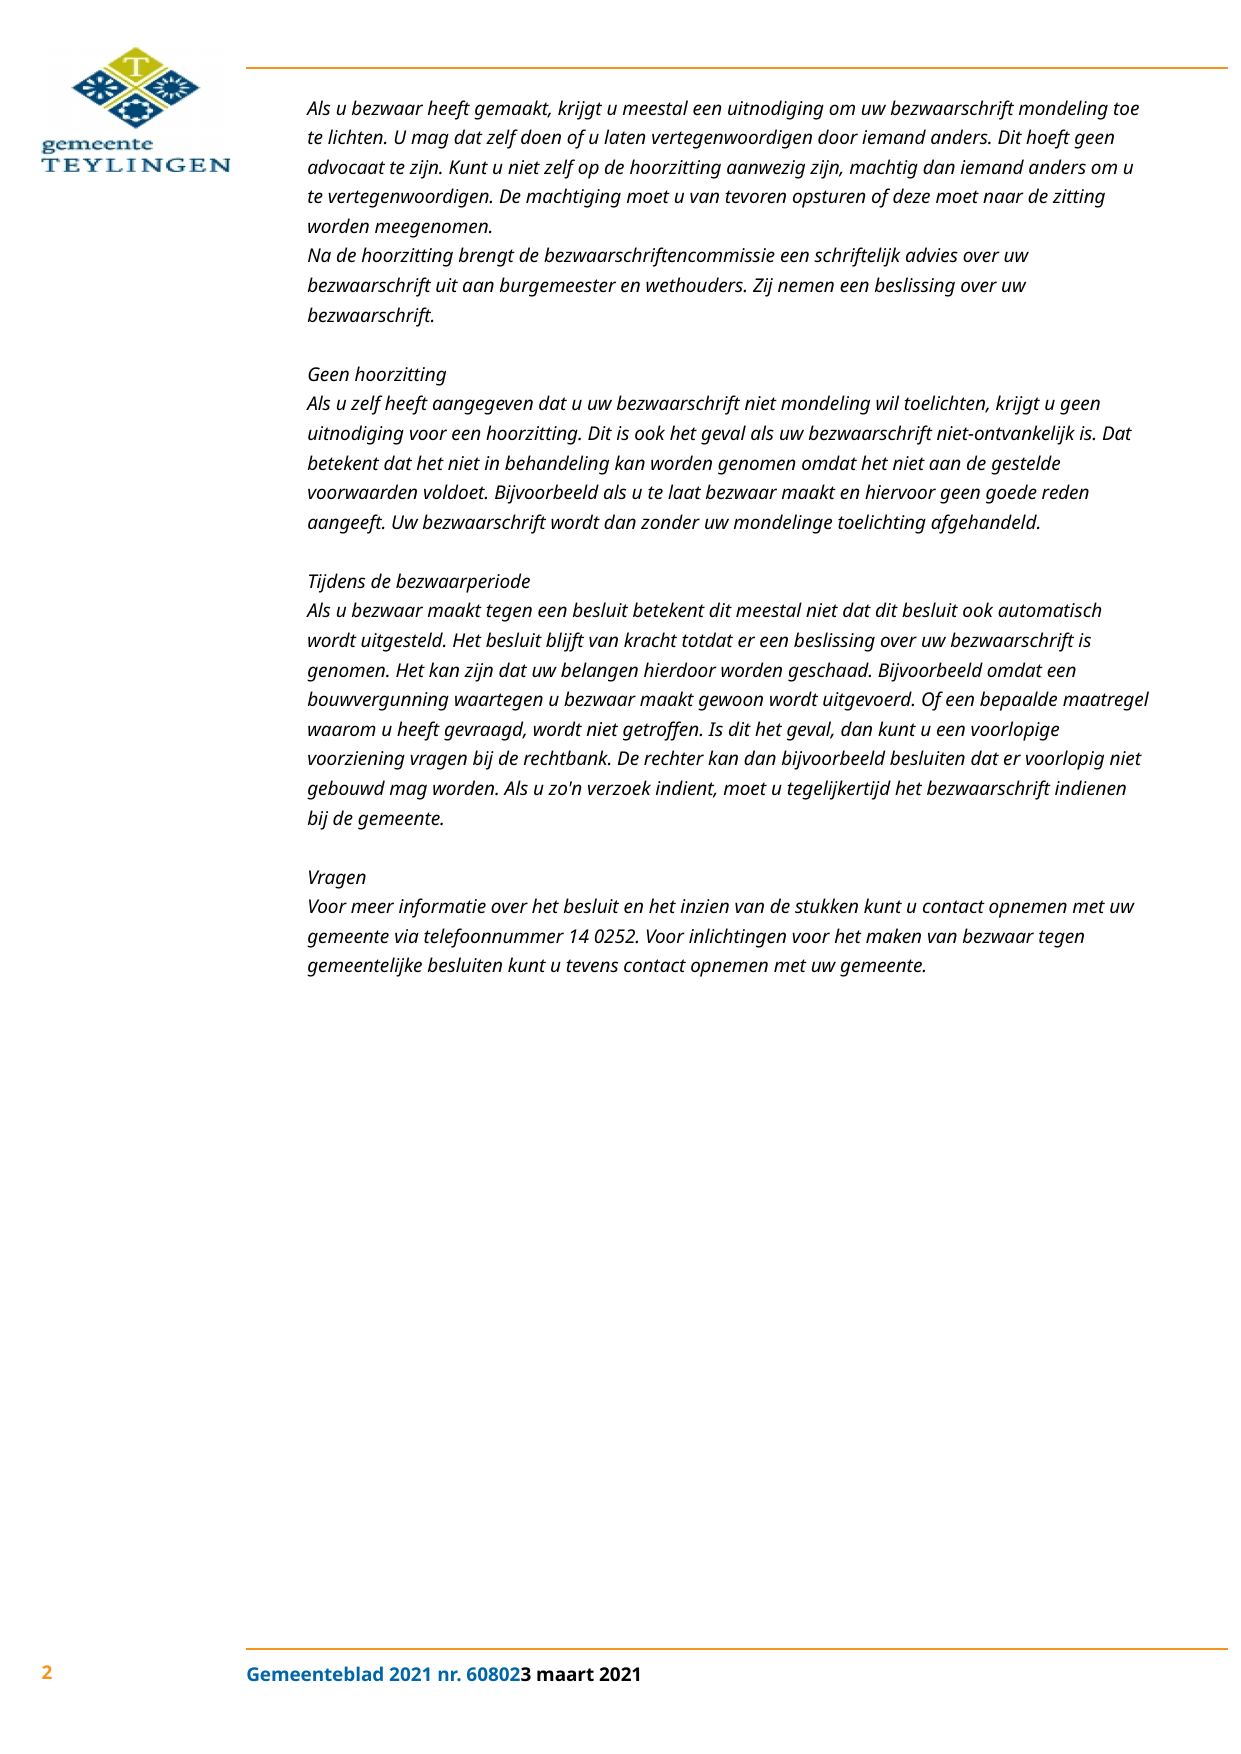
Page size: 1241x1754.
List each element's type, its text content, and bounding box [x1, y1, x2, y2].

list Tijdens de bezwaarperiode [248, 568, 1152, 594]
list Als u bezwaar heeft gemaakt, krijgt u meestal een uitnodiging om uw bezwaarschrift mondeling toe te lichten. U mag dat zelf doen of u laten vertegenwoordigen door iemand anders. Dit hoeft geen advocaat te zijn. Kunt u niet zelf op de hoorzitting aanwezig zijn, machtig dan iemand anders om u te vertegenwoordigen. De machtiging moet u van tevoren opsturen of deze moet naar de zitting worden meegenomen. [248, 95, 1152, 239]
list Als u zelf heeft aangegeven dat u uw bezwaarschrift niet mondeling wil toelichten, krijgt u geen uitnodiging voor een hoorzitting. Dit is ook het geval als uw bezwaarschrift niet-ontvankelijk is. Dat betekent dat het niet in behandeling kan worden genomen omdat het niet aan de gestelde voorwaarden voldoet. Bijvoorbeeld als u te laat bezwaar maakt en hiervoor geen goede reden aangeeft. Uw bezwaarschrift wordt dan zonder uw mondelinge toelichting afgehandeld. [248, 391, 1152, 535]
picture [41, 47, 231, 172]
list Als u bezwaar maakt tegen een besluit betekent dit meestal niet dat dit besluit ook automatisch wordt uitgesteld. Het besluit blijft van kracht totdat er een beslissing over uw bezwaarschrift is genomen. Het kan zijn dat uw belangen hierdoor worden geschaad. Bijvoorbeeld omdat een bouwvergunning waartegen u bezwaar maakt gewoon wordt uitgevoerd. Of een bepaalde maatregel waarom u heeft gevraagd, wordt niet getroffen. Is dit het geval, dan kunt u een voorlopige voorziening vragen bij de rechtbank. De rechter kan dan bijvoorbeeld besluiten dat er voorlopig niet gebouwd mag worden. Als u zo'n verzoek indient, moet u tegelijkertijd het bezwaarschrift indienen bij de gemeente. [248, 598, 1152, 831]
list Na de hoorzitting brengt de bezwaarschriftencommissie een schriftelijk advies over uw bezwaarschrift uit aan burgemeester en wethouders. Zij nemen een beslissing over uw bezwaarschrift. [248, 243, 1152, 328]
list Voor meer informatie over het besluit en het inzien van de stukken kunt u contact opnemen met uw gemeente via telefoonnummer 14 0252. Voor inlichtingen voor het maken van bezwaar tegen gemeentelijke besluiten kunt u tevens contact opnemen met uw gemeente. [248, 893, 1152, 978]
list Vragen [248, 864, 1152, 890]
list Geen hoorzitting [248, 361, 1152, 387]
